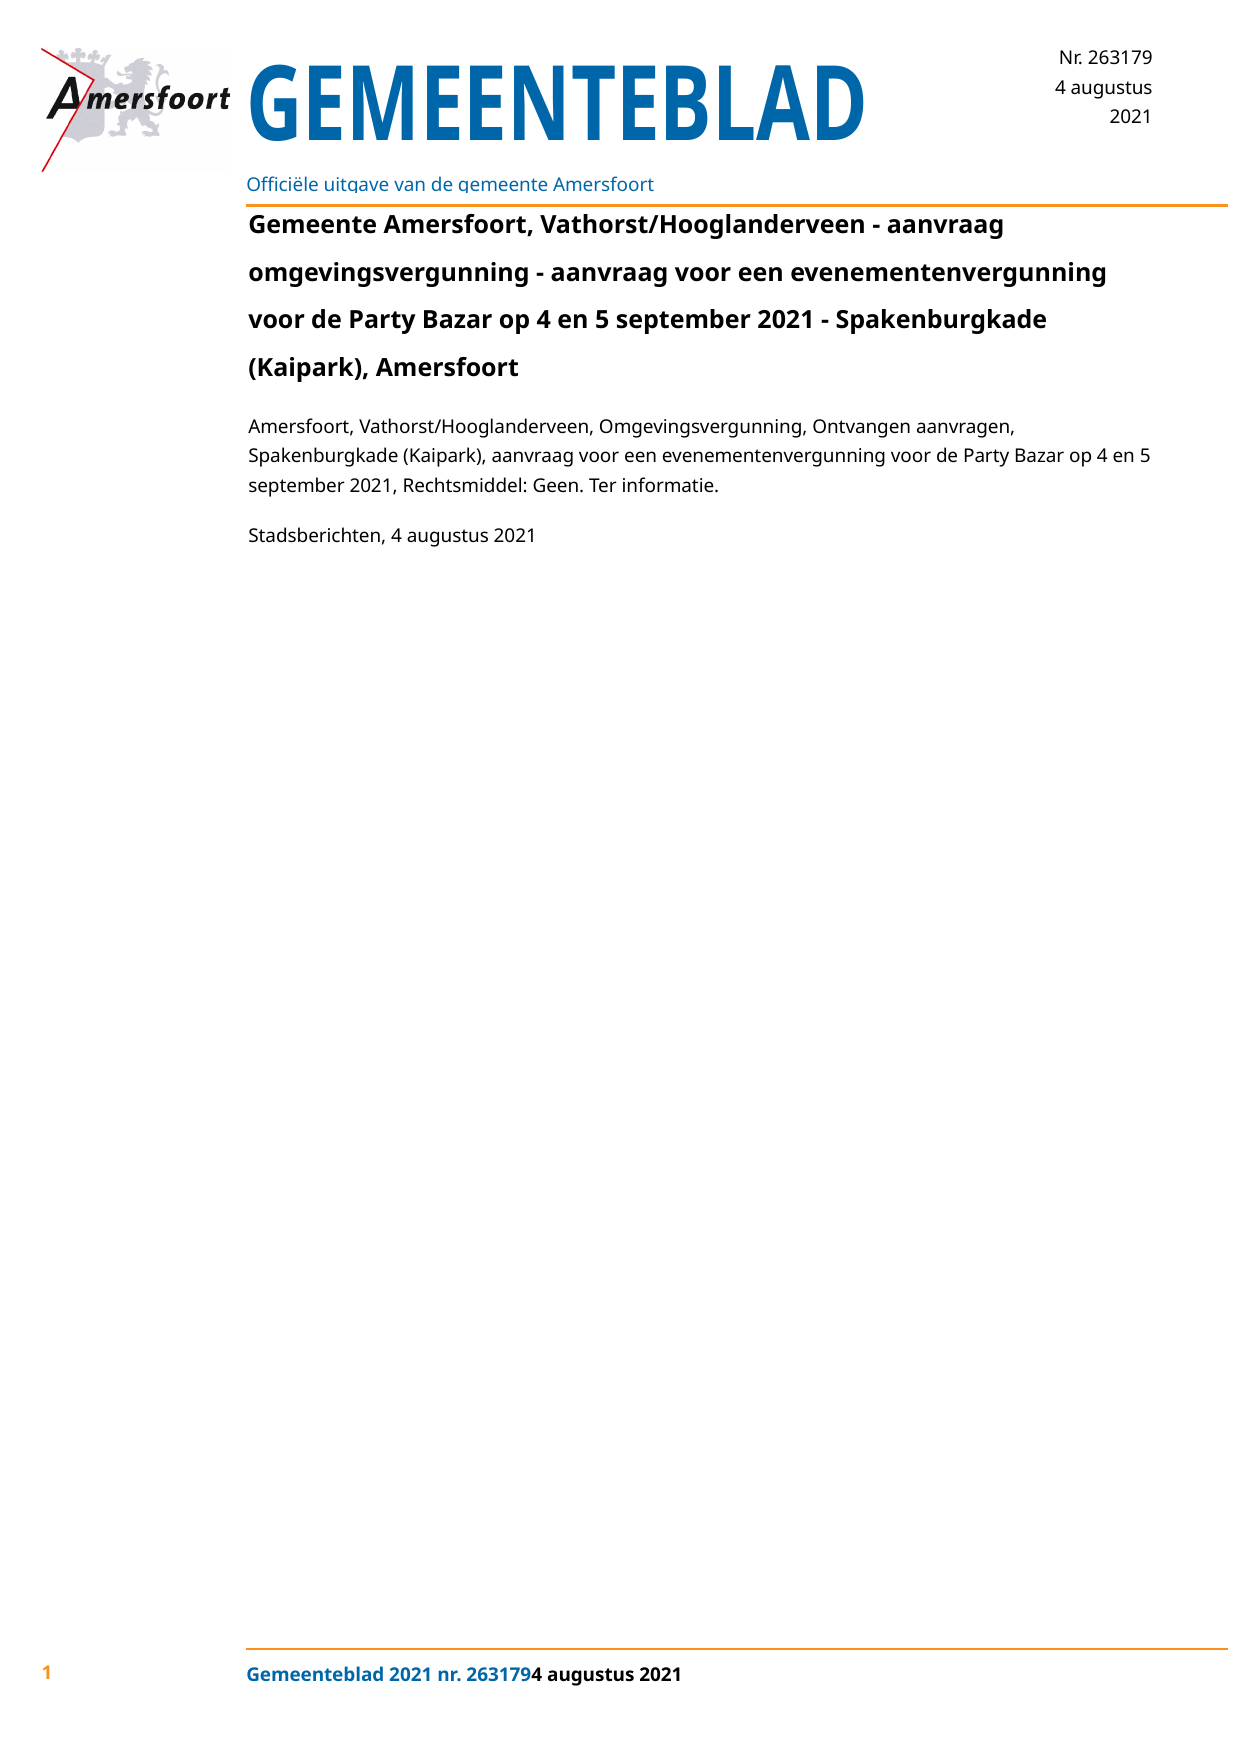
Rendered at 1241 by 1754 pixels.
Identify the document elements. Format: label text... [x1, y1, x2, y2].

text Stadsberichten, 4 augustus 2021 [248, 523, 1152, 548]
text Gemeente Amersfoort, Vathorst/Hooglanderveen - aanvraag omgevingsvergunning - aanvraag voor een evenementenvergunning voor de Party Bazar op 4 en 5 september 2021 - Spakenburgkade (Kaipark), Amersfoort [248, 207, 1152, 384]
picture [41, 47, 231, 172]
text Amersfoort, Vathorst/Hooglanderveen, Omgevingsvergunning, Ontvangen aanvragen, Spakenburgkade (Kaipark), aanvraag voor een evenementenvergunning voor de Party Bazar op 4 en 5 september 2021, Rechtsmiddel: Geen. Ter informatie. [248, 413, 1152, 498]
